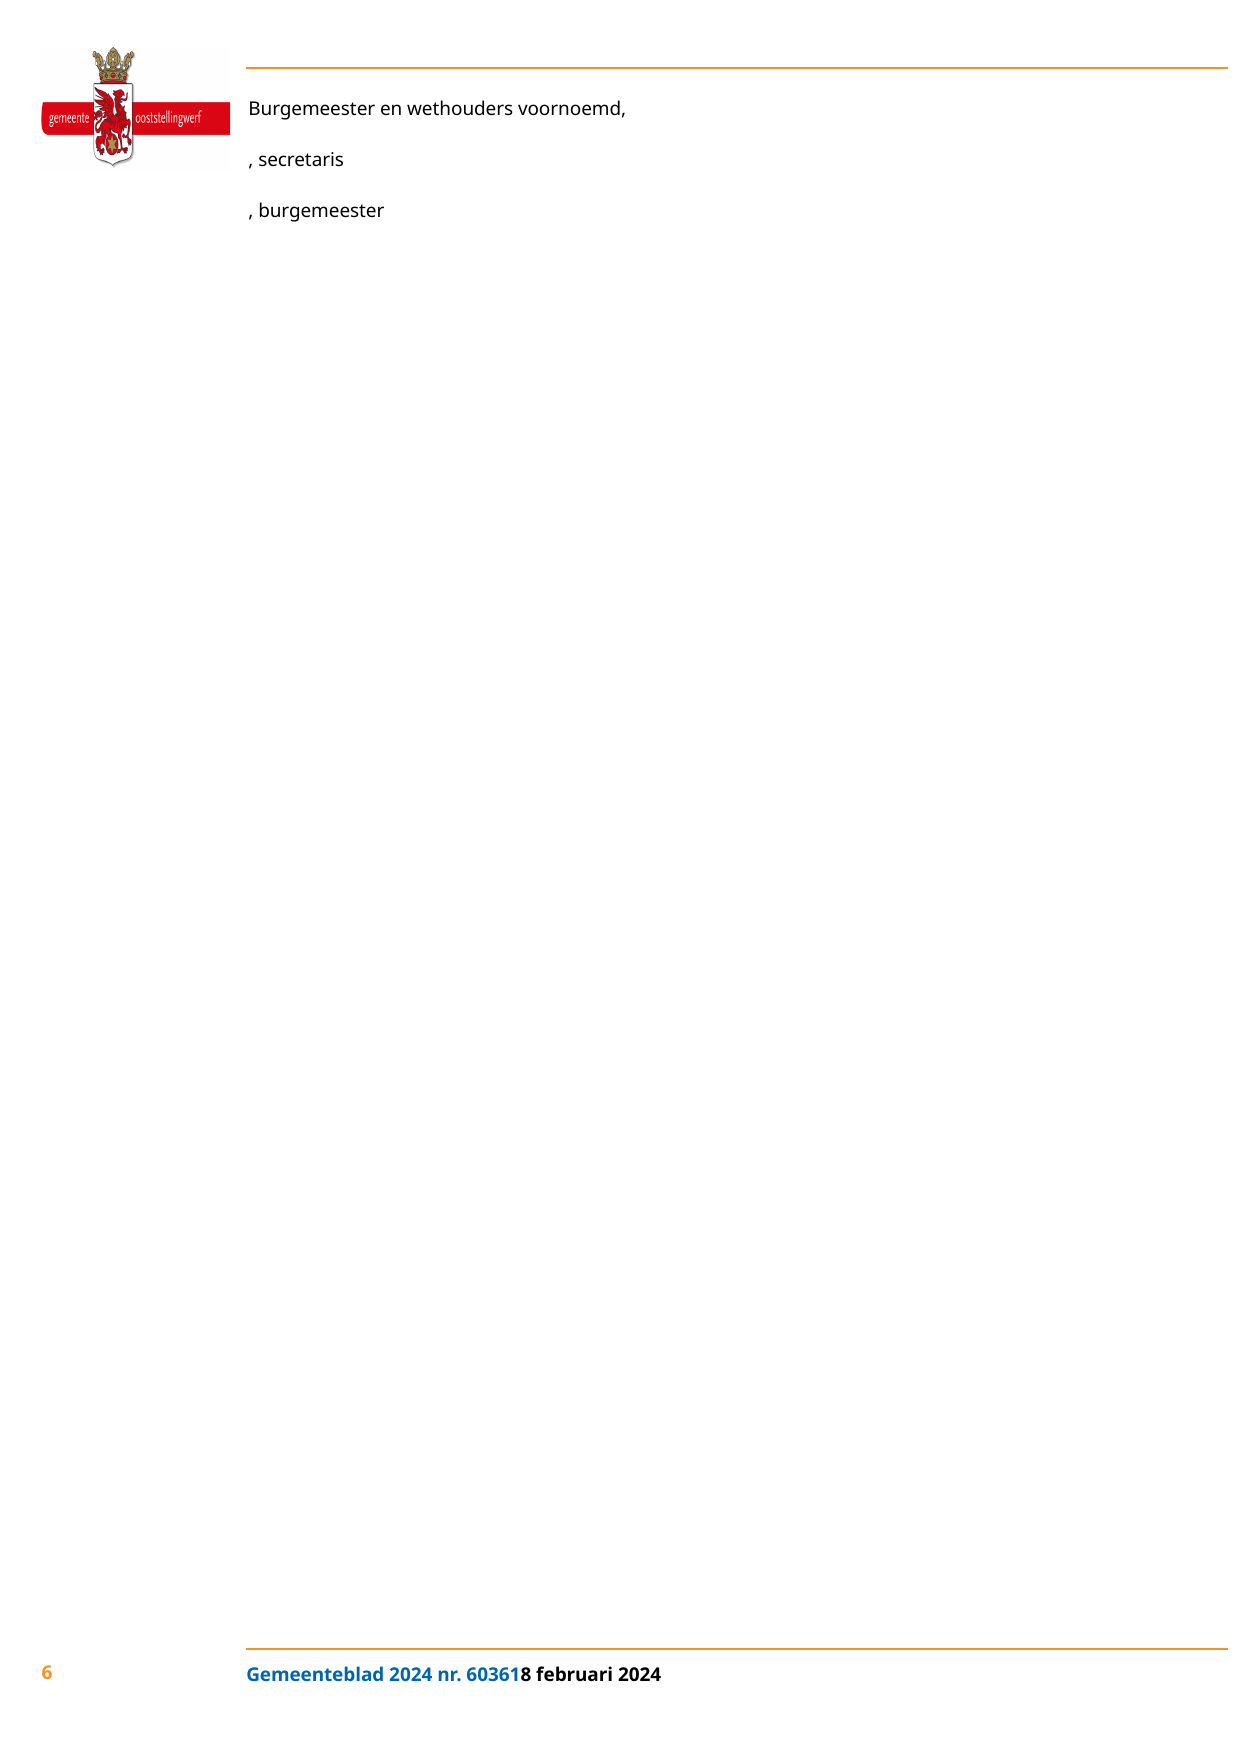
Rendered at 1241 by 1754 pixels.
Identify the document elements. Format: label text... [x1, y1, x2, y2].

picture [41, 47, 231, 172]
text , secretaris [248, 146, 1152, 172]
text , burgemeester [248, 198, 1152, 223]
text Burgemeester en wethouders voornoemd, [248, 95, 1152, 121]
